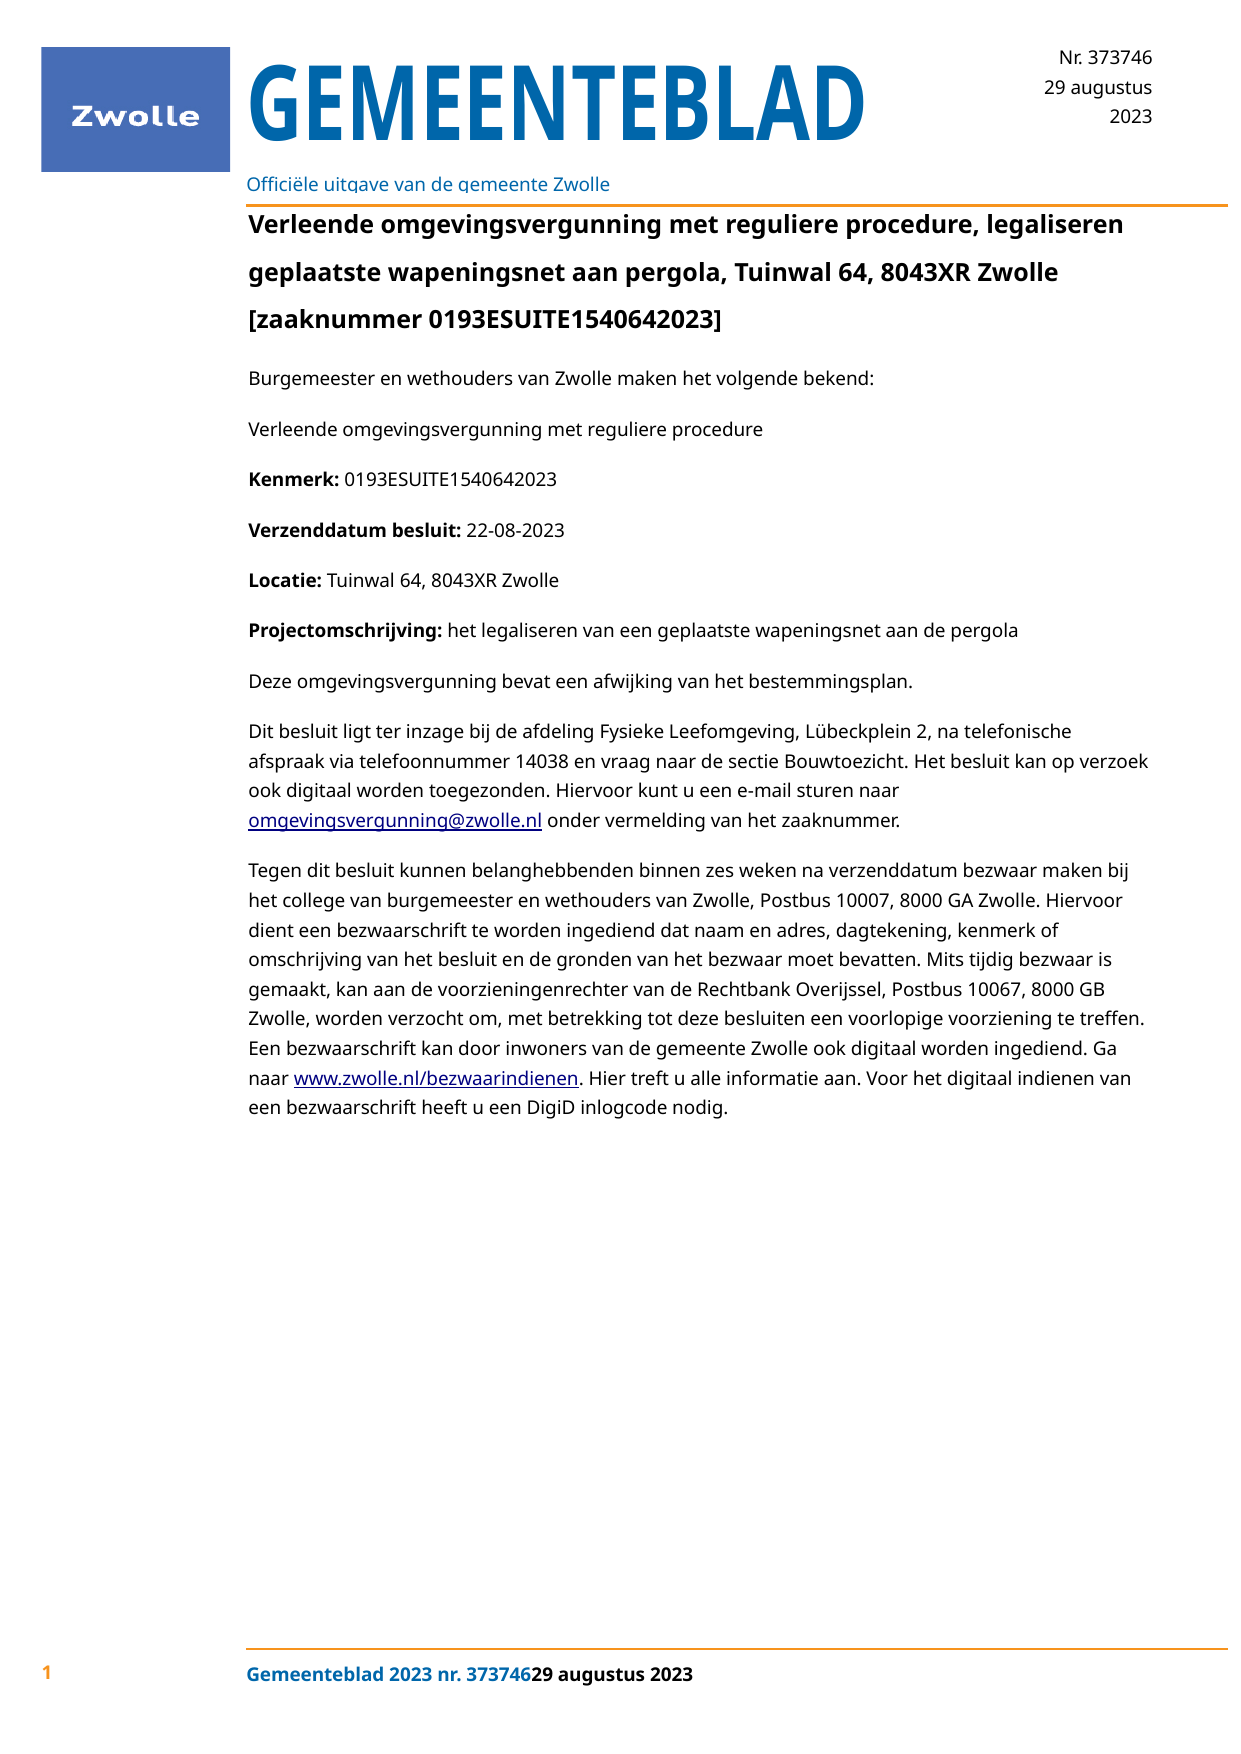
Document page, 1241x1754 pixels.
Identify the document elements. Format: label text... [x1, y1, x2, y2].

text Deze omgevingsvergunning bevat een afwijking van het bestemmingsplan. [248, 668, 1152, 694]
text Verzenddatum besluit: 22-08-2023 [248, 517, 1152, 542]
text Locatie: Tuinwal 64, 8043XR Zwolle [248, 567, 1152, 593]
text Tegen dit besluit kunnen belanghebbenden binnen zes weken na verzenddatum bezwaar maken bij het college van burgemeester en wethouders van Zwolle, Postbus 10007, 8000 GA Zwolle. Hiervoor dient een bezwaarschrift te worden ingediend dat naam en adres, dagtekening, kenmerk of omschrijving van het besluit en de gronden van het bezwaar moet bevatten. Mits tijdig bezwaar is gemaakt, kan aan de voorzieningenrechter van de Rechtbank Overijssel, Postbus 10067, 8000 GB Zwolle, worden verzocht om, met betrekking tot deze besluiten een voorlopige voorziening te treffen. Een bezwaarschrift kan door inwoners van de gemeente Zwolle ook digitaal worden ingediend. Ga naar www.zwolle.nl/bezwaarindienen. Hier treft u alle informatie aan. Voor het digitaal indienen van een bezwaarschrift heeft u een DigiD inlogcode nodig. [248, 858, 1152, 1120]
text Kenmerk: 0193ESUITE1540642023 [248, 466, 1152, 492]
picture [41, 47, 231, 172]
text Projectomschrijving: het legaliseren van een geplaatste wapeningsnet aan de pergola [248, 618, 1152, 643]
text Verleende omgevingsvergunning met reguliere procedure [248, 416, 1152, 442]
text Burgemeester en wethouders van Zwolle maken het volgende bekend: [248, 366, 1152, 391]
text Dit besluit ligt ter inzage bij de afdeling Fysieke Leefomgeving, Lübeckplein 2, na telefonische afspraak via telefoonnummer 14038 en vraag naar de sectie Bouwtoezicht. Het besluit kan op verzoek ook digitaal worden toegezonden. Hiervoor kunt u een e-mail sturen naar omgevingsvergunning@zwolle.nl onder vermelding van het zaaknummer. [248, 718, 1152, 833]
text Verleende omgevingsvergunning met reguliere procedure, legaliseren geplaatste wapeningsnet aan pergola, Tuinwal 64, 8043XR Zwolle [zaaknummer 0193ESUITE1540642023] [248, 207, 1152, 336]
